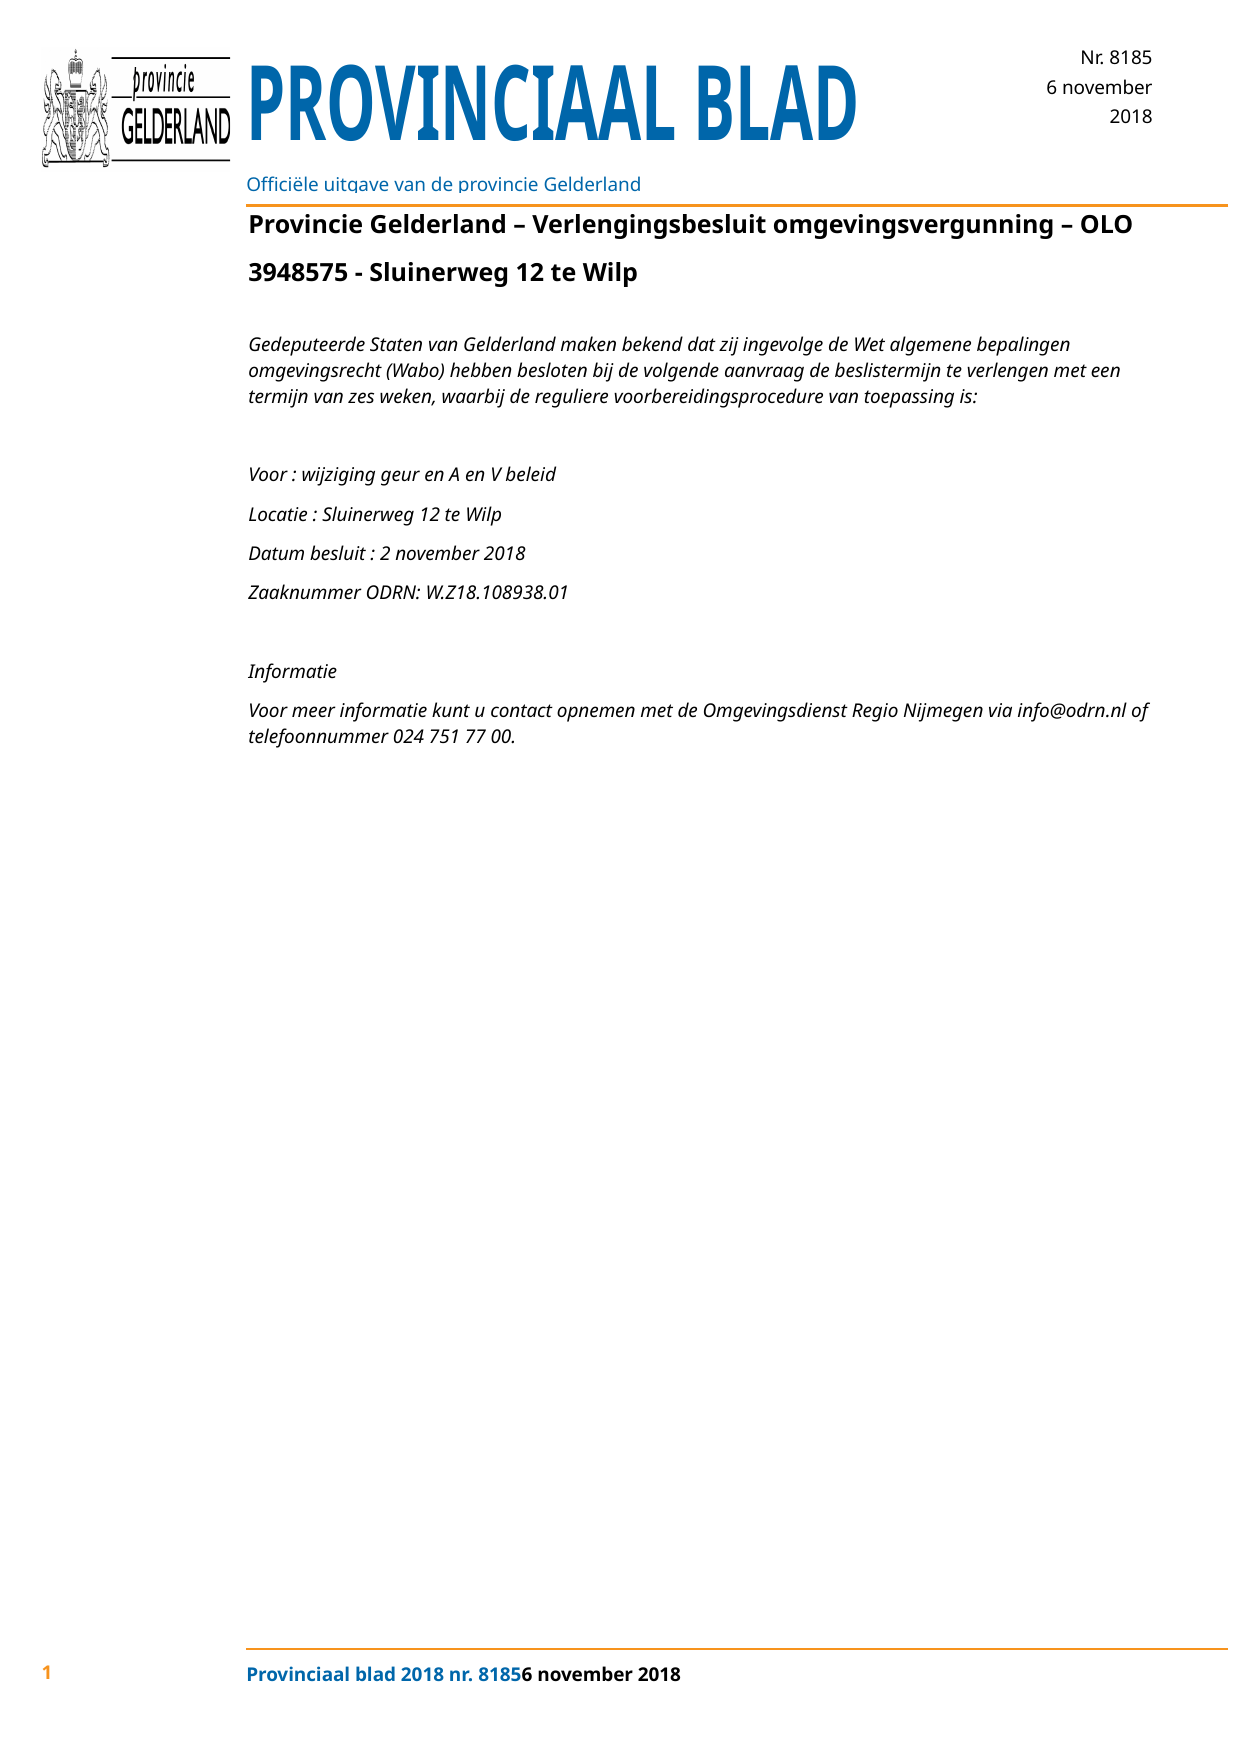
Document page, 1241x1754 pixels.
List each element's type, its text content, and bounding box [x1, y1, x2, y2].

text Informatie [248, 658, 1152, 683]
text Datum besluit : 2 november 2018 [248, 540, 1152, 566]
text Locatie : Sluinerweg 12 te Wilp [248, 501, 1152, 526]
picture [41, 47, 231, 172]
text Gedeputeerde Staten van Gelderland maken bekend dat zij ingevolge de Wet algemene bepalingen omgevingsrecht (Wabo) hebben besloten bij de volgende aanvraag de beslistermijn te verlengen met een termijn van zes weken, waarbij de reguliere voorbereidingsprocedure van toepassing is: [248, 331, 1152, 409]
text Voor : wijziging geur en A en V beleid [248, 461, 1152, 487]
text Zaaknummer ODRN: W.Z18.108938.01 [248, 579, 1152, 605]
text Provincie Gelderland – Verlengingsbesluit omgevingsvergunning – OLO 3948575 - Sluinerweg 12 te Wilp [248, 207, 1152, 288]
text Voor meer informatie kunt u contact opnemen met de Omgevingsdienst Regio Nijmegen via info@odrn.nl of telefoonnummer 024 751 77 00. [248, 697, 1152, 748]
